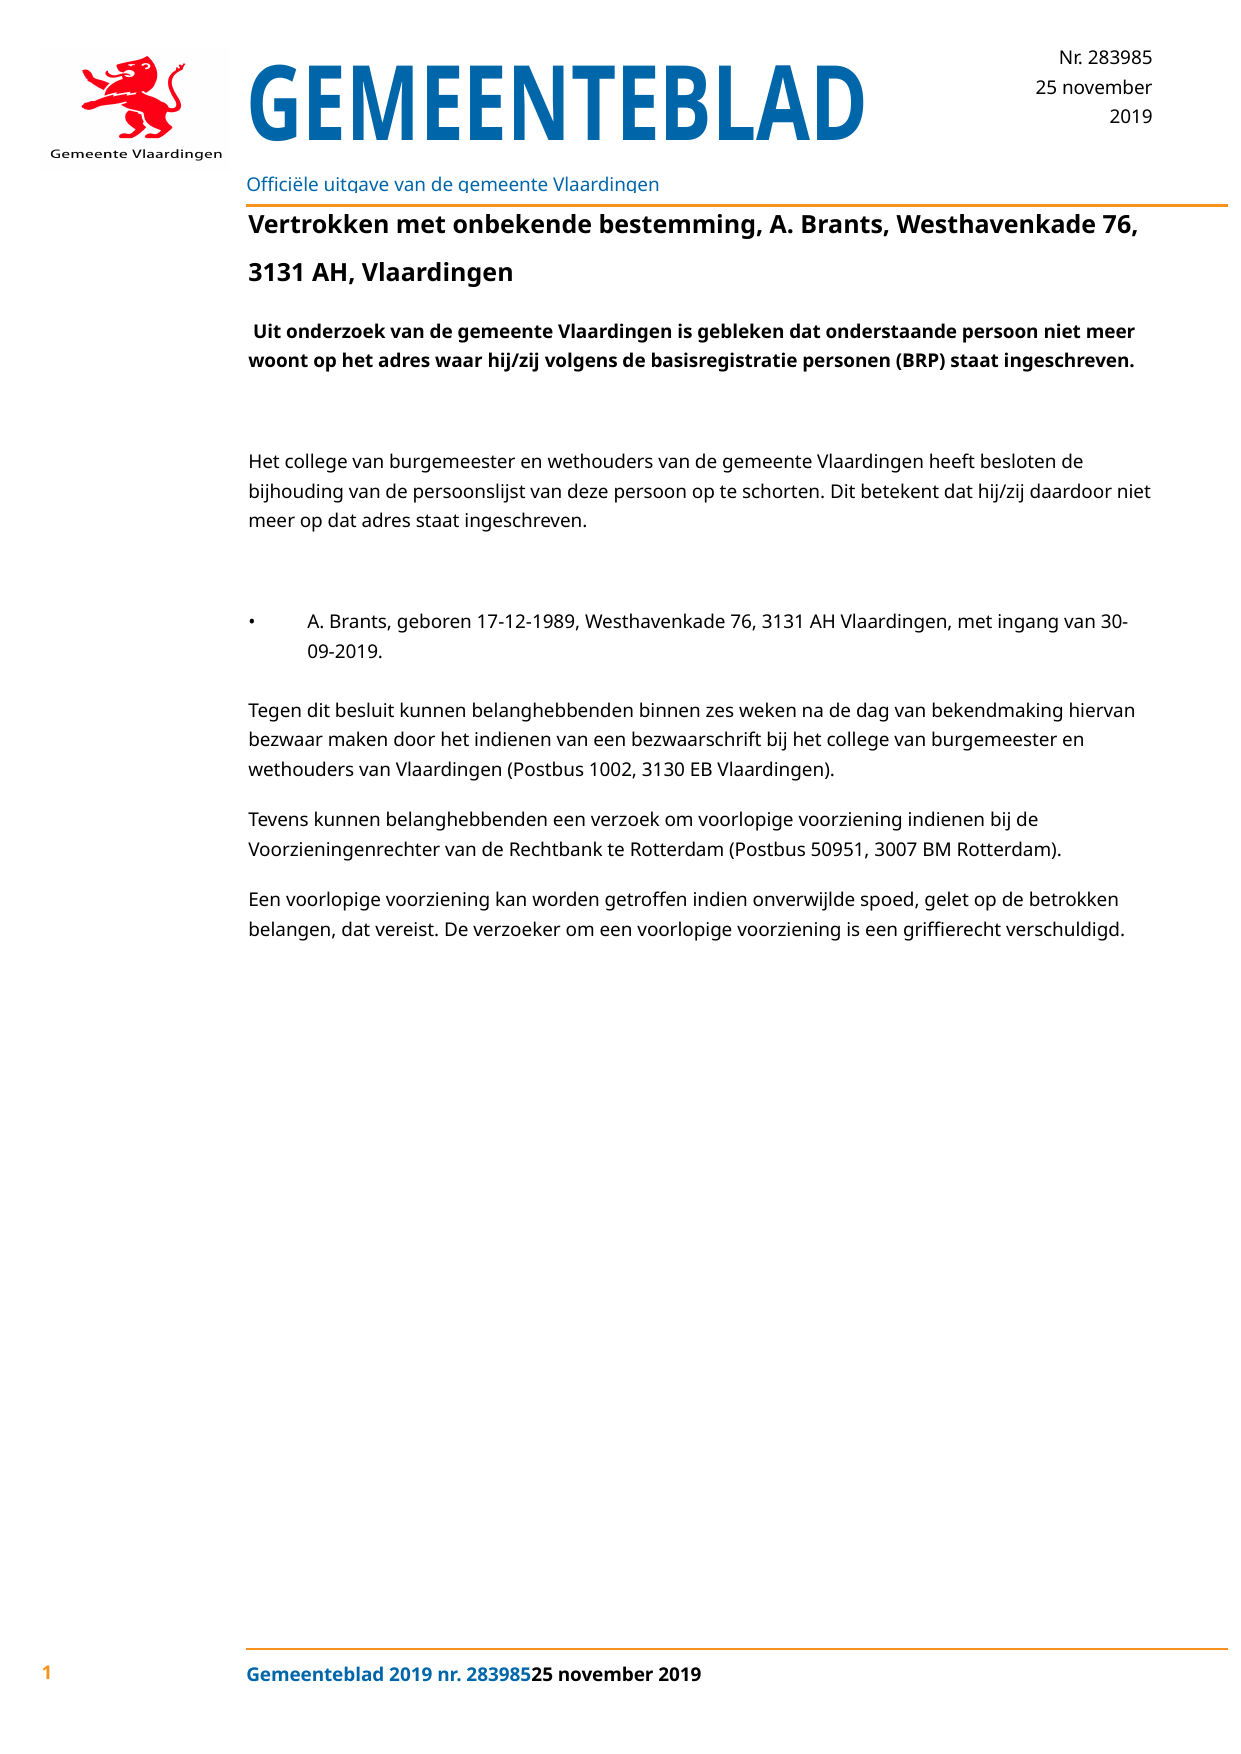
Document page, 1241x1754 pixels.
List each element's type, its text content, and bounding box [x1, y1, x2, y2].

text Het college van burgemeester en wethouders van de gemeente Vlaardingen heeft besloten de bijhouding van de persoonslijst van deze persoon op te schorten. Dit betekent dat hij/zij daardoor niet meer op dat adres staat ingeschreven. [248, 448, 1152, 533]
text Tegen dit besluit kunnen belanghebbenden binnen zes weken na de dag van bekendmaking hiervan bezwaar maken door het indienen van een bezwaarschrift bij het college van burgemeester en wethouders van Vlaardingen (Postbus 1002, 3130 EB Vlaardingen). [248, 697, 1152, 782]
text Tevens kunnen belanghebbenden een verzoek om voorlopige voorziening indienen bij de Voorzieningenrechter van de Rechtbank te Rotterdam (Postbus 50951, 3007 BM Rotterdam). [248, 807, 1152, 862]
text Uit onderzoek van de gemeente Vlaardingen is gebleken dat onderstaande persoon niet meer woont op het adres waar hij/zij volgens de basisregistratie personen (BRP) staat ingeschreven. [248, 318, 1152, 373]
list A. Brants, geboren 17-12-1989, Westhavenkade 76, 3131 AH Vlaardingen, met ingang van 30-09-2019. [248, 608, 1152, 664]
picture [41, 47, 231, 172]
text Vertrokken met onbekende bestemming, A. Brants, Westhavenkade 76, 3131 AH, Vlaardingen [248, 207, 1152, 288]
text Een voorlopige voorziening kan worden getroffen indien onverwijlde spoed, gelet op de betrokken belangen, dat vereist. De verzoeker om een voorlopige voorziening is een griffierecht verschuldigd. [248, 887, 1152, 942]
